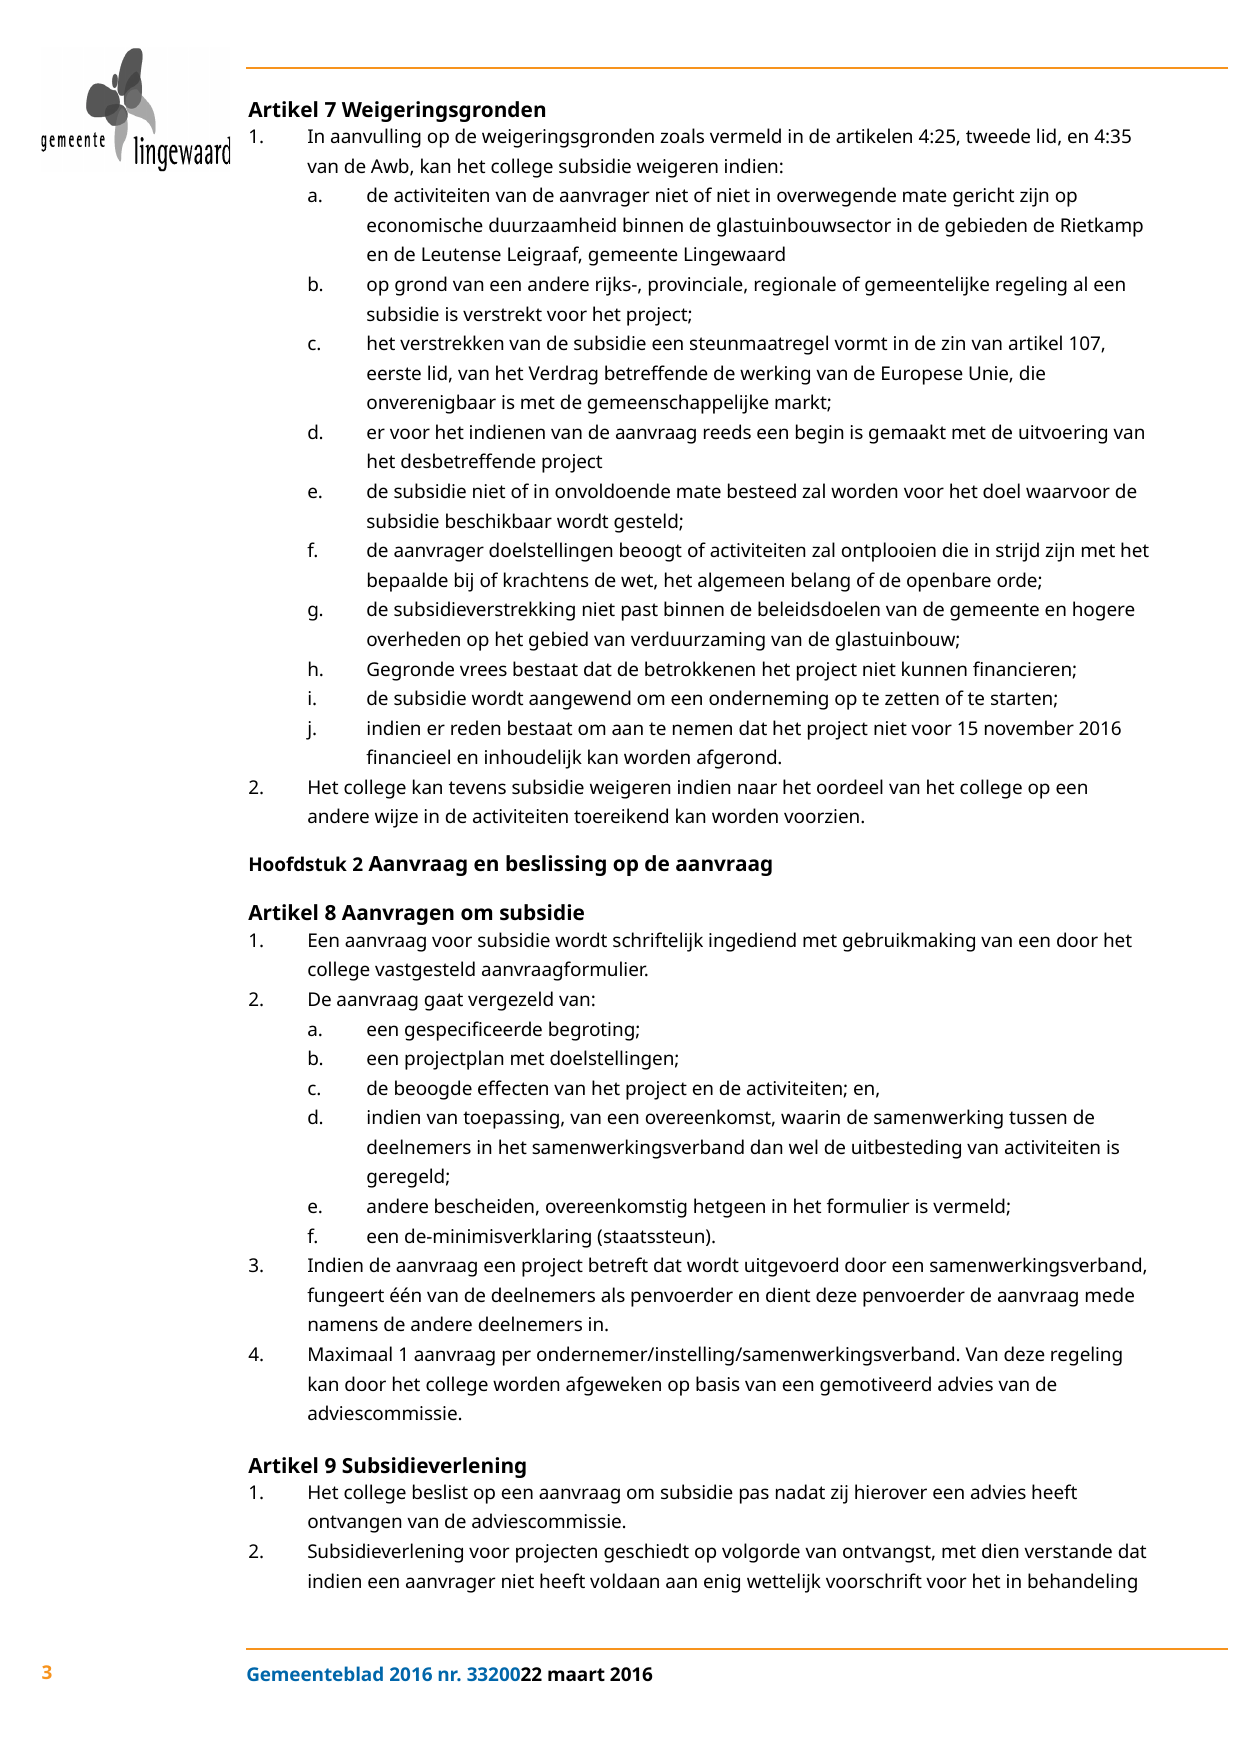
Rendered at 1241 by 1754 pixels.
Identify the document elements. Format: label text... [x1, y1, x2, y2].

list indien er reden bestaat om aan te nemen dat het project niet voor 15 november 2016 financieel en inhoudelijk kan worden afgerond. [307, 715, 1152, 770]
list Het college beslist op een aanvraag om subsidie pas nadat zij hierover een advies heeft ontvangen van de adviescommissie. [248, 1479, 1152, 1534]
list andere bescheiden, overeenkomstig hetgeen in het formulier is vermeld; [307, 1193, 1152, 1219]
list een projectplan met doelstellingen; [307, 1045, 1152, 1071]
list een gespecificeerde begroting; [307, 1016, 1152, 1041]
list de activiteiten van de aanvrager niet of niet in overwegende mate gericht zijn op economische duurzaamheid binnen de glastuinbouwsector in de gebieden de Rietkamp en de Leutense Leigraaf, gemeente Lingewaard [307, 182, 1152, 267]
list Maximaal 1 aanvraag per ondernemer/instelling/samenwerkingsverband. Van deze regeling kan door het college worden afgeweken op basis van een gemotiveerd advies van de adviescommissie. [248, 1341, 1152, 1426]
list een de-minimisverklaring (staatssteun). [307, 1223, 1152, 1248]
list Gegronde vrees bestaat dat de betrokkenen het project niet kunnen financieren; [307, 656, 1152, 681]
text Artikel 8 Aanvragen om subsidie [248, 898, 1152, 927]
text Artikel 7 Weigeringsgronden [248, 95, 1152, 123]
text Artikel 9 Subsidieverlening [248, 1451, 1152, 1479]
list het verstrekken van de subsidie een steunmaatregel vormt in de zin van artikel 107, eerste lid, van het Verdrag betreffende de werking van de Europese Unie, die onverenigbaar is met de gemeenschappelijke markt; [307, 330, 1152, 415]
list Indien de aanvraag een project betreft dat wordt uitgevoerd door een samenwerkingsverband, fungeert één van de deelnemers als penvoerder en dient deze penvoerder de aanvraag mede namens de andere deelnemers in. [248, 1252, 1152, 1337]
list Het college kan tevens subsidie weigeren indien naar het oordeel van het college op een andere wijze in de activiteiten toereikend kan worden voorzien. [248, 774, 1152, 829]
list de subsidie wordt aangewend om een onderneming op te zetten of te starten; [307, 685, 1152, 711]
text Hoofdstuk 2 Aanvraag en beslissing op de aanvraag [248, 849, 1152, 878]
list de subsidie niet of in onvoldoende mate besteed zal worden voor het doel waarvoor de subsidie beschikbaar wordt gesteld; [307, 478, 1152, 533]
list de aanvrager doelstellingen beoogt of activiteiten zal ontplooien die in strijd zijn met het bepaalde bij of krachtens de wet, het algemeen belang of de openbare orde; [307, 537, 1152, 593]
list op grond van een andere rijks-, provinciale, regionale of gemeentelijke regeling al een subsidie is verstrekt voor het project; [307, 271, 1152, 326]
list Subsidieverlening voor projecten geschiedt op volgorde van ontvangst, met dien verstande dat indien een aanvrager niet heeft voldaan aan enig wettelijk voorschrift voor het in behandeling [248, 1538, 1152, 1594]
picture [41, 47, 231, 172]
list indien van toepassing, van een overeenkomst, waarin de samenwerking tussen de deelnemers in het samenwerkingsverband dan wel de uitbesteding van activiteiten is geregeld; [307, 1104, 1152, 1189]
list de beoogde effecten van het project en de activiteiten; en, [307, 1075, 1152, 1101]
list De aanvraag gaat vergezeld van: [248, 986, 1152, 1012]
list In aanvulling op de weigeringsgronden zoals vermeld in de artikelen 4:25, tweede lid, en 4:35 van de Awb, kan het college subsidie weigeren indien: [248, 123, 1152, 178]
list de subsidieverstrekking niet past binnen de beleidsdoelen van de gemeente en hogere overheden op het gebied van verduurzaming van de glastuinbouw; [307, 597, 1152, 652]
list er voor het indienen van de aanvraag reeds een begin is gemaakt met de uitvoering van het desbetreffende project [307, 419, 1152, 474]
list Een aanvraag voor subsidie wordt schriftelijk ingediend met gebruikmaking van een door het college vastgesteld aanvraagformulier. [248, 927, 1152, 982]
